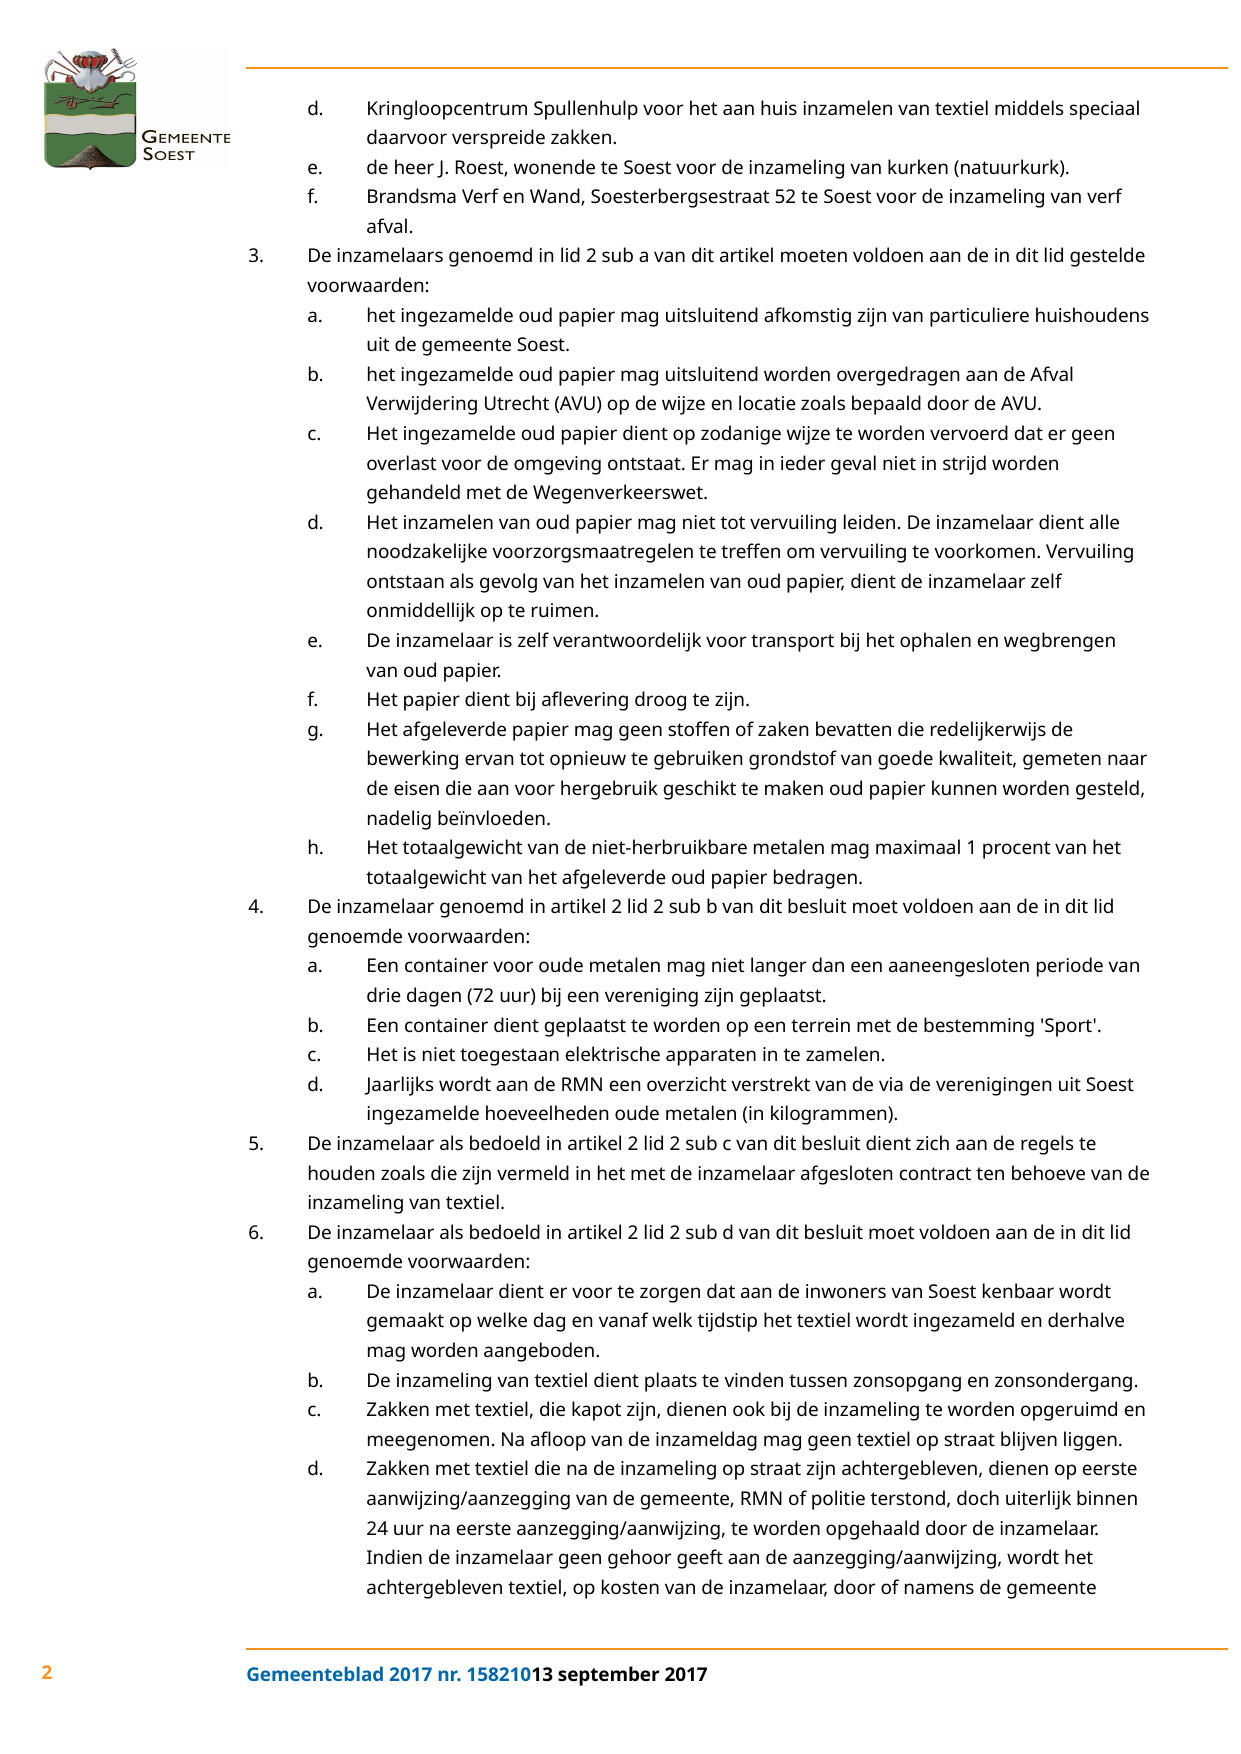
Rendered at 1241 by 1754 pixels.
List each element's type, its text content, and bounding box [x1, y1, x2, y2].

list De inzamelaar als bedoeld in artikel 2 lid 2 sub c van dit besluit dient zich aan de regels te houden zoals die zijn vermeld in het met de inzamelaar afgesloten contract ten behoeve van de inzameling van textiel. [248, 1130, 1152, 1215]
list Kringloopcentrum Spullenhulp voor het aan huis inzamelen van textiel middels speciaal daarvoor verspreide zakken. [307, 95, 1152, 150]
list Een container dient geplaatst te worden op een terrein met de bestemming 'Sport'. [307, 1012, 1152, 1038]
list Jaarlijks wordt aan de RMN een overzicht verstrekt van de via de verenigingen uit Soest ingezamelde hoeveelheden oude metalen (in kilogrammen). [307, 1071, 1152, 1126]
list De inzamelaar is zelf verantwoordelijk voor transport bij het ophalen en wegbrengen van oud papier. [307, 627, 1152, 683]
list Brandsma Verf en Wand, Soesterbergsestraat 52 te Soest voor de inzameling van verf afval. [307, 183, 1152, 239]
list Het inzamelen van oud papier mag niet tot vervuiling leiden. De inzamelaar dient alle noodzakelijke voorzorgsmaatregelen te treffen om vervuiling te voorkomen. Vervuiling ontstaan als gevolg van het inzamelen van oud papier, dient de inzamelaar zelf onmiddellijk op te ruimen. [307, 509, 1152, 623]
list De inzameling van textiel dient plaats te vinden tussen zonsopgang en zonsondergang. [307, 1367, 1152, 1393]
list Het is niet toegestaan elektrische apparaten in te zamelen. [307, 1041, 1152, 1067]
list de heer J. Roest, wonende te Soest voor de inzameling van kurken (natuurkurk). [307, 154, 1152, 180]
list Het afgeleverde papier mag geen stoffen of zaken bevatten die redelijkerwijs de bewerking ervan tot opnieuw te gebruiken grondstof van goede kwaliteit, gemeten naar de eisen die aan voor hergebruik geschikt te maken oud papier kunnen worden gesteld, nadelig beïnvloeden. [307, 716, 1152, 831]
list De inzamelaar genoemd in artikel 2 lid 2 sub b van dit besluit moet voldoen aan de in dit lid genoemde voorwaarden: [248, 893, 1152, 949]
list het ingezamelde oud papier mag uitsluitend afkomstig zijn van particuliere huishoudens uit de gemeente Soest. [307, 302, 1152, 357]
list Het ingezamelde oud papier dient op zodanige wijze te worden vervoerd dat er geen overlast voor de omgeving ontstaat. Er mag in ieder geval niet in strijd worden gehandeld met de Wegenverkeerswet. [307, 420, 1152, 505]
list Zakken met textiel, die kapot zijn, dienen ook bij de inzameling te worden opgeruimd en meegenomen. Na afloop van de inzameldag mag geen textiel op straat blijven liggen. [307, 1396, 1152, 1452]
list De inzamelaar dient er voor te zorgen dat aan de inwoners van Soest kenbaar wordt gemaakt op welke dag en vanaf welk tijdstip het textiel wordt ingezameld en derhalve mag worden aangeboden. [307, 1278, 1152, 1363]
list De inzamelaars genoemd in lid 2 sub a van dit artikel moeten voldoen aan de in dit lid gestelde voorwaarden: [248, 243, 1152, 298]
list De inzamelaar als bedoeld in artikel 2 lid 2 sub d van dit besluit moet voldoen aan de in dit lid genoemde voorwaarden: [248, 1219, 1152, 1274]
list Het papier dient bij aflevering droog te zijn. [307, 686, 1152, 712]
list Zakken met textiel die na de inzameling op straat zijn achtergebleven, dienen op eerste aanwijzing/aanzegging van de gemeente, RMN of politie terstond, doch uiterlijk binnen 24 uur na eerste aanzegging/aanwijzing, te worden opgehaald door de inzamelaar. Indien de inzamelaar geen gehoor geeft aan de aanzegging/aanwijzing, wordt het achtergebleven textiel, op kosten van de inzamelaar, door of namens de gemeente [307, 1456, 1152, 1600]
list Het totaalgewicht van de niet-herbruikbare metalen mag maximaal 1 procent van het totaalgewicht van het afgeleverde oud papier bedragen. [307, 834, 1152, 890]
list Een container voor oude metalen mag niet langer dan een aaneengesloten periode van drie dagen (72 uur) bij een vereniging zijn geplaatst. [307, 953, 1152, 1008]
list het ingezamelde oud papier mag uitsluitend worden overgedragen aan de Afval Verwijdering Utrecht (AVU) op de wijze en locatie zoals bepaald door de AVU. [307, 361, 1152, 416]
picture [41, 47, 231, 172]
